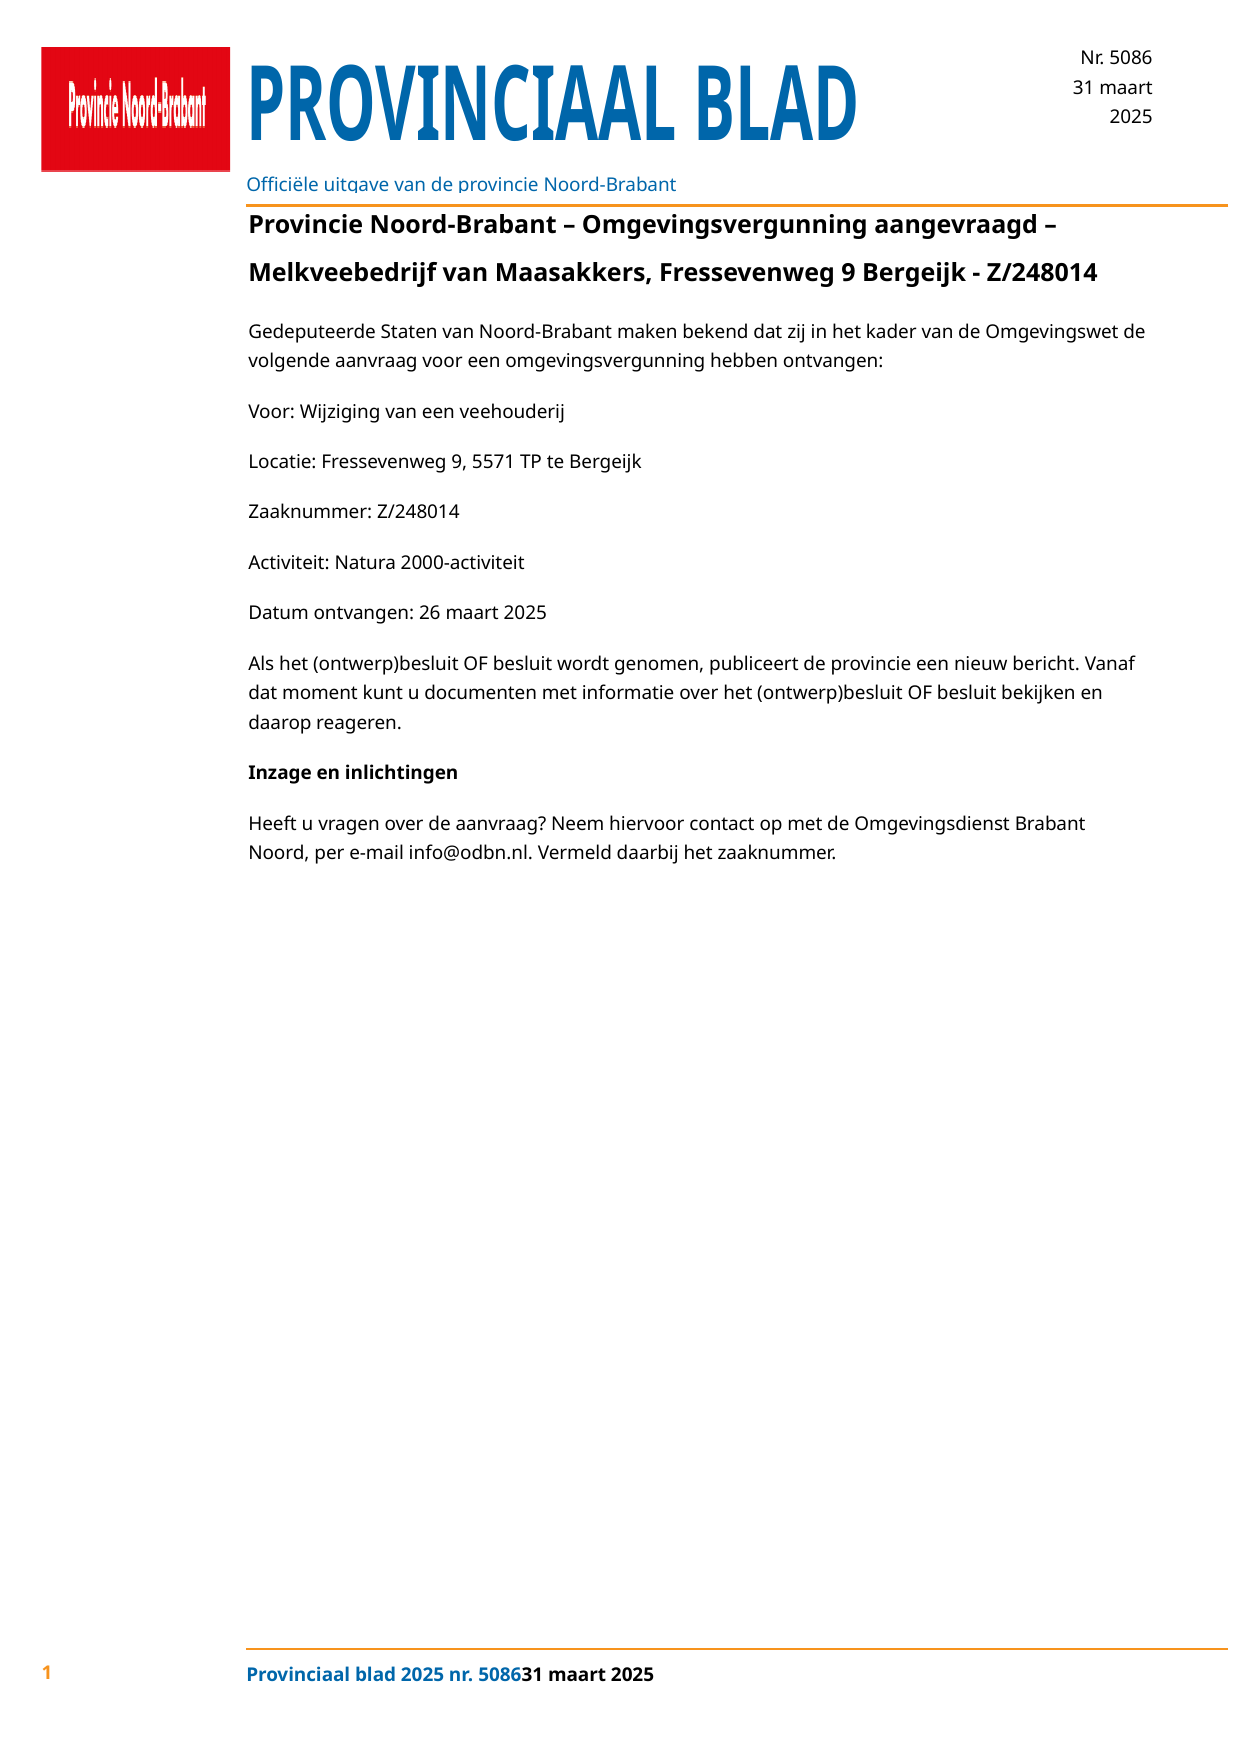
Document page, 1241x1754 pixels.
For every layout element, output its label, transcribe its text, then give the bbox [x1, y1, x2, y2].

text Locatie: Fressevenweg 9, 5571 TP te Bergeijk [248, 448, 1152, 474]
text Gedeputeerde Staten van Noord-Brabant maken bekend dat zij in het kader van de Omgevingswet de volgende aanvraag voor een omgevingsvergunning hebben ontvangen: [248, 318, 1152, 373]
picture [41, 47, 231, 172]
text Activiteit: Natura 2000-activiteit [248, 549, 1152, 575]
text Voor: Wijziging van een veehouderij [248, 398, 1152, 424]
text Datum ontvangen: 26 maart 2025 [248, 599, 1152, 625]
text Provincie Noord-Brabant – Omgevingsvergunning aangevraagd – Melkveebedrijf van Maasakkers, Fressevenweg 9 Bergeijk - Z/248014 [248, 207, 1152, 288]
text Als het (ontwerp)besluit OF besluit wordt genomen, publiceert de provincie een nieuw bericht. Vanaf dat moment kunt u documenten met informatie over het (ontwerp)besluit OF besluit bekijken en daarop reageren. [248, 650, 1152, 735]
text Heeft u vragen over de aanvraag? Neem hiervoor contact op met de Omgevingsdienst Brabant Noord, per e-mail info@odbn.nl. Vermeld daarbij het zaaknummer. [248, 810, 1152, 865]
text Zaaknummer: Z/248014 [248, 499, 1152, 524]
text Inzage en inlichtingen [248, 759, 1152, 785]
